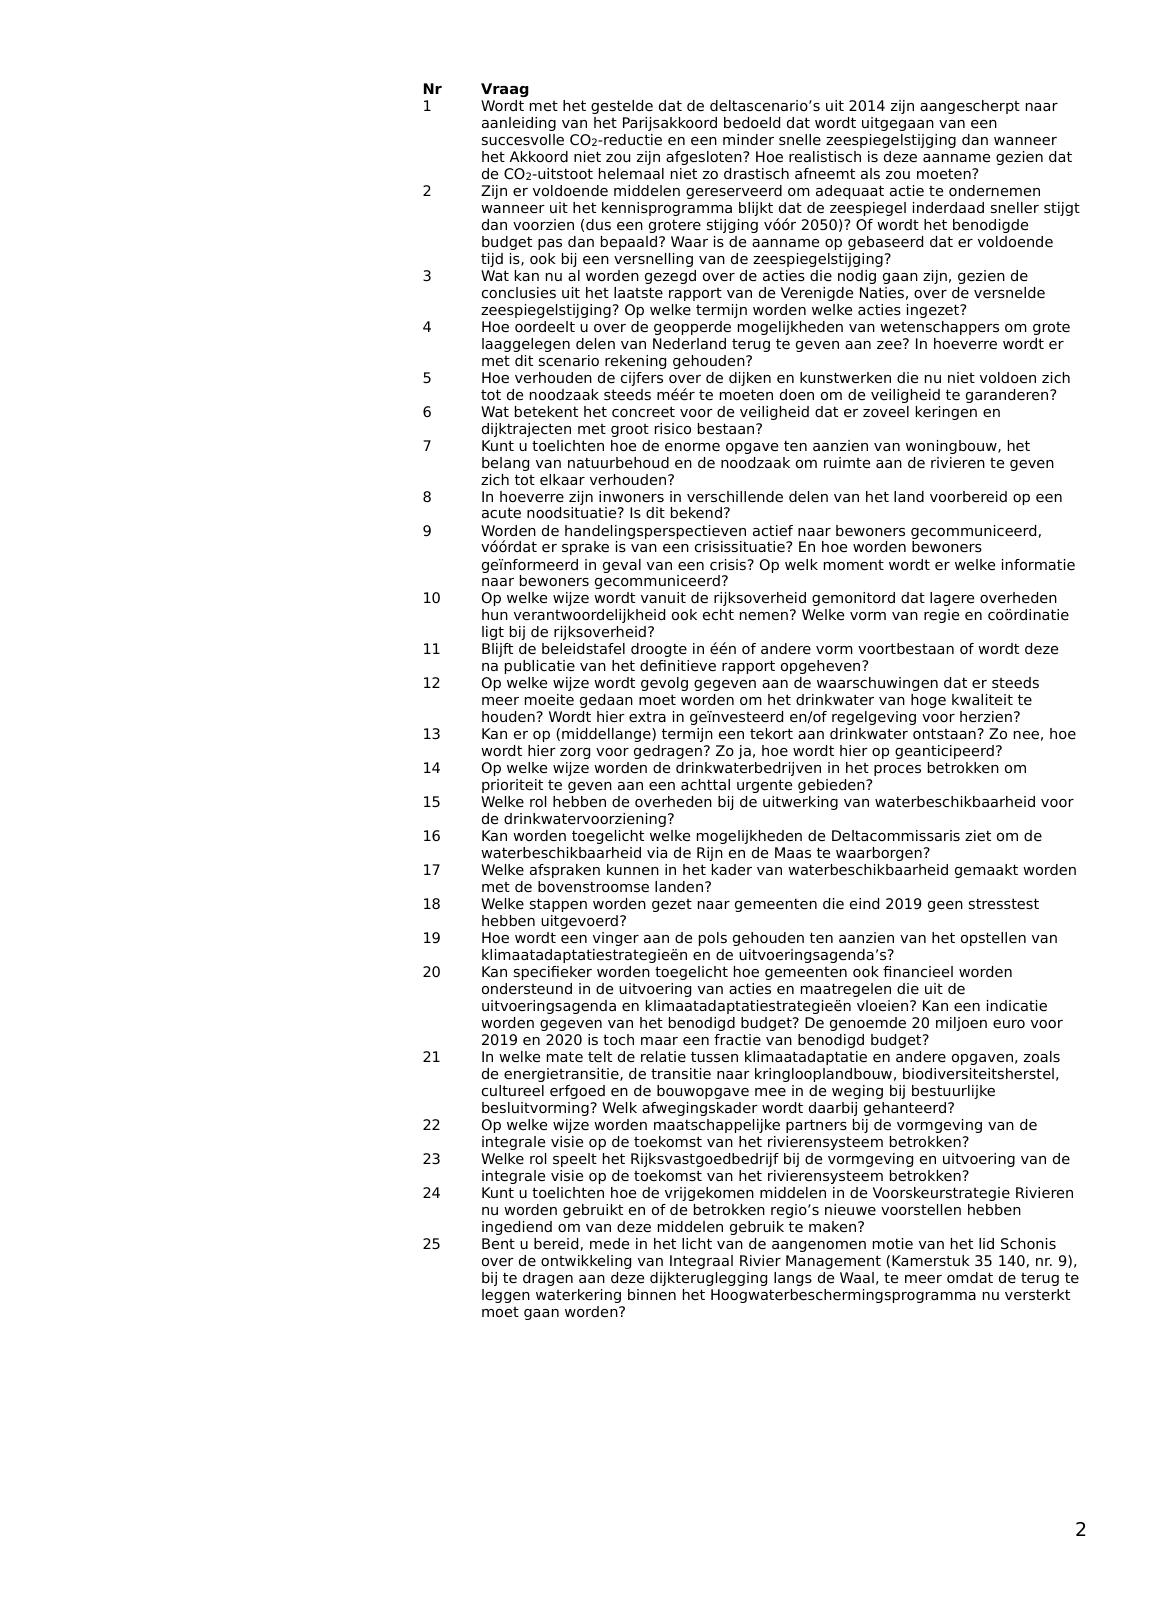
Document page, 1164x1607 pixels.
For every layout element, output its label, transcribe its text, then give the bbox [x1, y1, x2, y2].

table_cell 25 [422, 1236, 475, 1320]
table_cell 8 [422, 489, 475, 522]
table_cell Blijft de beleidstafel droogte in één of andere vorm voortbestaan of wordt deze na publicatie van het definitieve rapport opgeheven? [475, 641, 1087, 675]
table_cell Welke rol speelt het Rijksvastgoedbedrijf bij de vormgeving en uitvoering van de integrale visie op de toekomst van het rivierensysteem betrokken? [475, 1151, 1087, 1184]
table_cell Welke rol hebben de overheden bij de uitwerking van waterbeschikbaarheid voor de drinkwatervoorziening? [475, 794, 1087, 828]
table_cell 18 [422, 896, 475, 930]
table_cell 20 [422, 964, 475, 1049]
table_cell 14 [422, 760, 475, 794]
table_cell 17 [422, 862, 475, 896]
table_cell Kan worden toegelicht welke mogelijkheden de Deltacommissaris ziet om de waterbeschikbaarheid via de Rijn en de Maas te waarborgen? [475, 828, 1087, 862]
table_cell 9 [422, 523, 475, 590]
table_cell Hoe verhouden de cijfers over de dijken en kunstwerken die nu niet voldoen zich tot de noodzaak steeds méér te moeten doen om de veiligheid te garanderen? [475, 370, 1087, 403]
table_cell 2 [422, 183, 475, 268]
table_cell Hoe wordt een vinger aan de pols gehouden ten aanzien van het opstellen van klimaatadaptatiestrategieën en de uitvoeringsagenda’s? [475, 930, 1087, 964]
table_cell Op welke wijze wordt gevolg gegeven aan de waarschuwingen dat er steeds meer moeite gedaan moet worden om het drinkwater van hoge kwaliteit te houden? Wordt hier extra in geïnvesteerd en/of regelgeving voor herzien? [475, 675, 1087, 726]
table_cell In hoeverre zijn inwoners in verschillende delen van het land voorbereid op een acute noodsituatie? Is dit bekend? [475, 489, 1087, 522]
table_cell 10 [422, 590, 475, 641]
table_cell 15 [422, 794, 475, 828]
table_cell 22 [422, 1117, 475, 1151]
table_cell Hoe oordeelt u over de geopperde mogelijkheden van wetenschappers om grote laaggelegen delen van Nederland terug te geven aan zee? In hoeverre wordt er met dit scenario rekening gehouden? [475, 319, 1087, 369]
table_cell 4 [422, 319, 475, 369]
table_cell Wat betekent het concreet voor de veiligheid dat er zoveel keringen en dijktrajecten met groot risico bestaan? [475, 404, 1087, 437]
table_cell Welke afspraken kunnen in het kader van waterbeschikbaarheid gemaakt worden met de bovenstroomse landen? [475, 862, 1087, 896]
table_cell Zijn er voldoende middelen gereserveerd om adequaat actie te ondernemen wanneer uit het kennisprogramma blijkt dat de zeespiegel inderdaad sneller stijgt dan voorzien (dus een grotere stijging vóór 2050)? Of wordt het benodigde budget pas dan bepaald? Waar is de aanname op gebaseerd dat er voldoende tijd is, ook bij een versnelling van de zeespiegelstijging? [475, 183, 1087, 268]
table_cell Worden de handelingsperspectieven actief naar bewoners gecommuniceerd, vóórdat er sprake is van een crisissituatie? En hoe worden bewoners geïnformeerd in geval van een crisis? Op welk moment wordt er welke informatie naar bewoners gecommuniceerd? [475, 523, 1087, 590]
table_cell 1 [422, 98, 475, 183]
table_cell Wordt met het gestelde dat de deltascenario’s uit 2014 zijn aangescherpt naar aanleiding van het Parijsakkoord bedoeld dat wordt uitgegaan van een succesvolle CO2-reductie en een minder snelle zeespiegelstijging dan wanneer het Akkoord niet zou zijn afgesloten? Hoe realistisch is deze aanname gezien dat de CO2-uitstoot helemaal niet zo drastisch afneemt als zou moeten? [475, 98, 1087, 183]
table_header Nr [422, 81, 475, 98]
table_cell Bent u bereid, mede in het licht van de aangenomen motie van het lid Schonis over de ontwikkeling van Integraal Rivier Management (Kamerstuk 35 140, nr. 9), bij te dragen aan deze dijkteruglegging langs de Waal, te meer omdat de terug te leggen waterkering binnen het Hoogwaterbeschermingsprogramma nu versterkt moet gaan worden? [475, 1236, 1087, 1320]
table_cell Op welke wijze worden de drinkwaterbedrijven in het proces betrokken om prioriteit te geven aan een achttal urgente gebieden? [475, 760, 1087, 794]
table_cell 24 [422, 1185, 475, 1236]
table_cell 12 [422, 675, 475, 726]
table_cell 23 [422, 1151, 475, 1184]
table_cell Kan specifieker worden toegelicht hoe gemeenten ook financieel worden ondersteund in de uitvoering van acties en maatregelen die uit de uitvoeringsagenda en klimaatadaptatiestrategieën vloeien? Kan een indicatie worden gegeven van het benodigd budget? De genoemde 20 miljoen euro voor 2019 en 2020 is toch maar een fractie van benodigd budget? [475, 964, 1087, 1049]
table_cell 3 [422, 268, 475, 319]
table_cell 6 [422, 404, 475, 437]
table_cell Welke stappen worden gezet naar gemeenten die eind 2019 geen stresstest hebben uitgevoerd? [475, 896, 1087, 930]
table_cell Op welke wijze wordt vanuit de rijksoverheid gemonitord dat lagere overheden hun verantwoordelijkheid ook echt nemen? Welke vorm van regie en coördinatie ligt bij de rijksoverheid? [475, 590, 1087, 641]
table_cell 19 [422, 930, 475, 964]
table_cell 13 [422, 726, 475, 760]
table_cell 16 [422, 828, 475, 862]
table_cell Kan er op (middellange) termijn een tekort aan drinkwater ontstaan? Zo nee, hoe wordt hier zorg voor gedragen? Zo ja, hoe wordt hier op geanticipeerd? [475, 726, 1087, 760]
table_cell Kunt u toelichten hoe de enorme opgave ten aanzien van woningbouw, het belang van natuurbehoud en de noodzaak om ruimte aan de rivieren te geven zich tot elkaar verhouden? [475, 438, 1087, 488]
table_cell 7 [422, 438, 475, 488]
table_cell 5 [422, 370, 475, 403]
table_cell Op welke wijze worden maatschappelijke partners bij de vormgeving van de integrale visie op de toekomst van het rivierensysteem betrokken? [475, 1117, 1087, 1151]
table_cell Wat kan nu al worden gezegd over de acties die nodig gaan zijn, gezien de conclusies uit het laatste rapport van de Verenigde Naties, over de versnelde zeespiegelstijging? Op welke termijn worden welke acties ingezet? [475, 268, 1087, 319]
table_cell Kunt u toelichten hoe de vrijgekomen middelen in de Voorskeurstrategie Rivieren nu worden gebruikt en of de betrokken regio’s nieuwe voorstellen hebben ingediend om van deze middelen gebruik te maken? [475, 1185, 1087, 1236]
table_cell In welke mate telt de relatie tussen klimaatadaptatie en andere opgaven, zoals de energietransitie, de transitie naar kringlooplandbouw, biodiversiteitsherstel, cultureel erfgoed en de bouwopgave mee in de weging bij bestuurlijke besluitvorming? Welk afwegingskader wordt daarbij gehanteerd? [475, 1049, 1087, 1117]
table_cell 11 [422, 641, 475, 675]
table_header Vraag [475, 81, 1087, 98]
table_cell 21 [422, 1049, 475, 1117]
